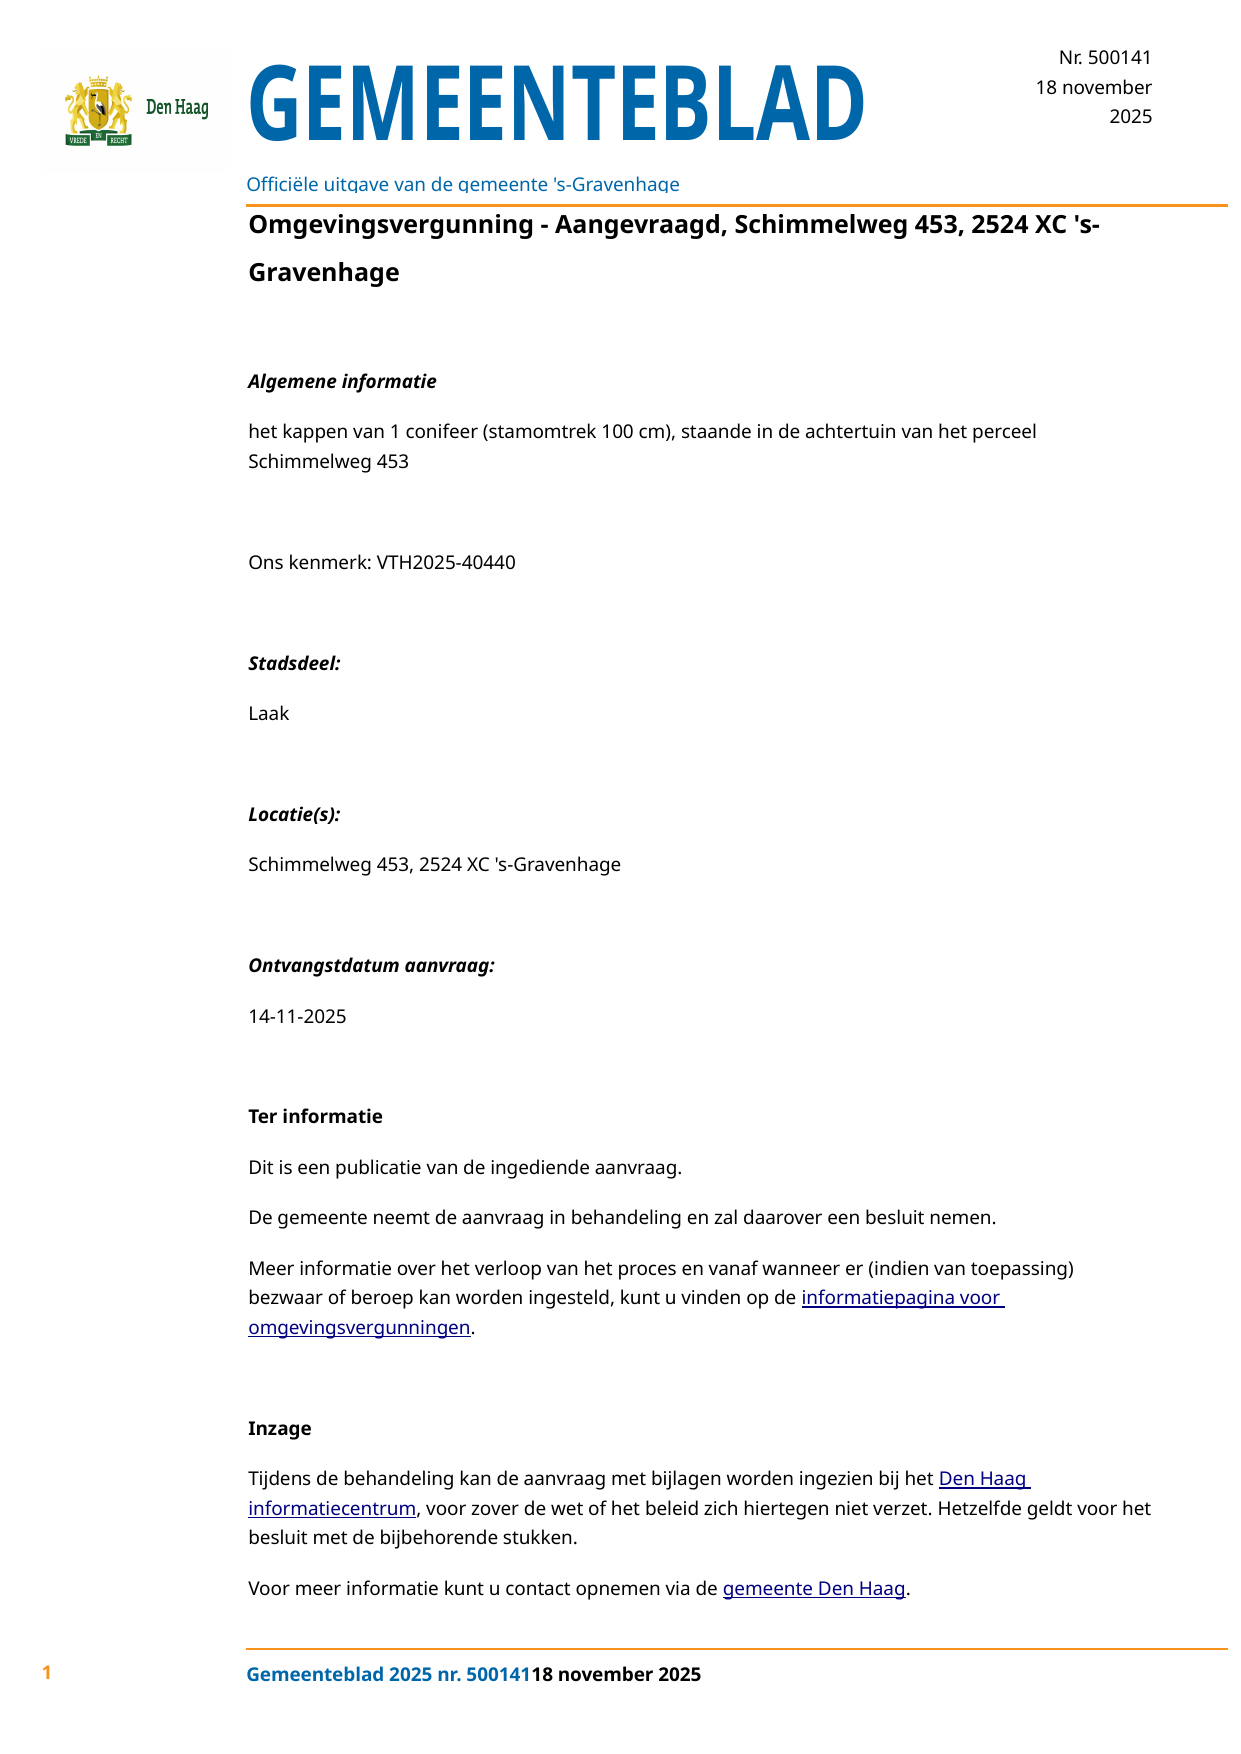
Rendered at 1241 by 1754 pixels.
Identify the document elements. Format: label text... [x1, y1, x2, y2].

text Tijdens de behandeling kan de aanvraag met bijlagen worden ingezien bij het Den Haag informatiecentrum, voor zover de wet of het beleid zich hiertegen niet verzet. Hetzelfde geldt voor het besluit met de bijbehorende stukken. [248, 1465, 1152, 1550]
text Algemene informatie [248, 368, 1152, 394]
text Ontvangstdatum aanvraag: [248, 952, 1152, 978]
text Voor meer informatie kunt u contact opnemen via de gemeente Den Haag. [248, 1575, 1152, 1601]
text Dit is een publicatie van de ingediende aanvraag. [248, 1154, 1152, 1180]
text Meer informatie over het verloop van het proces en vanaf wanneer er (indien van toepassing) bezwaar of beroep kan worden ingesteld, kunt u vinden op de informatiepagina voor omgevingsvergunningen. [248, 1255, 1152, 1340]
text Ons kenmerk: VTH2025-40440 [248, 549, 1152, 575]
text het kappen van 1 conifeer (stamomtrek 100 cm), staande in de achtertuin van het perceel Schimmelweg 453 [248, 419, 1152, 474]
text Ter informatie [248, 1104, 1152, 1129]
picture [41, 47, 231, 172]
text Locatie(s): [248, 801, 1152, 827]
text Omgevingsvergunning - Aangevraagd, Schimmelweg 453, 2524 XC 's-Gravenhage [248, 207, 1152, 288]
text Stadsdeel: [248, 650, 1152, 676]
text 14-11-2025 [248, 1003, 1152, 1029]
text De gemeente neemt de aanvraag in behandeling en zal daarover een besluit nemen. [248, 1204, 1152, 1230]
text Schimmelweg 453, 2524 XC 's-Gravenhage [248, 852, 1152, 877]
text Laak [248, 700, 1152, 726]
text Inzage [248, 1415, 1152, 1441]
